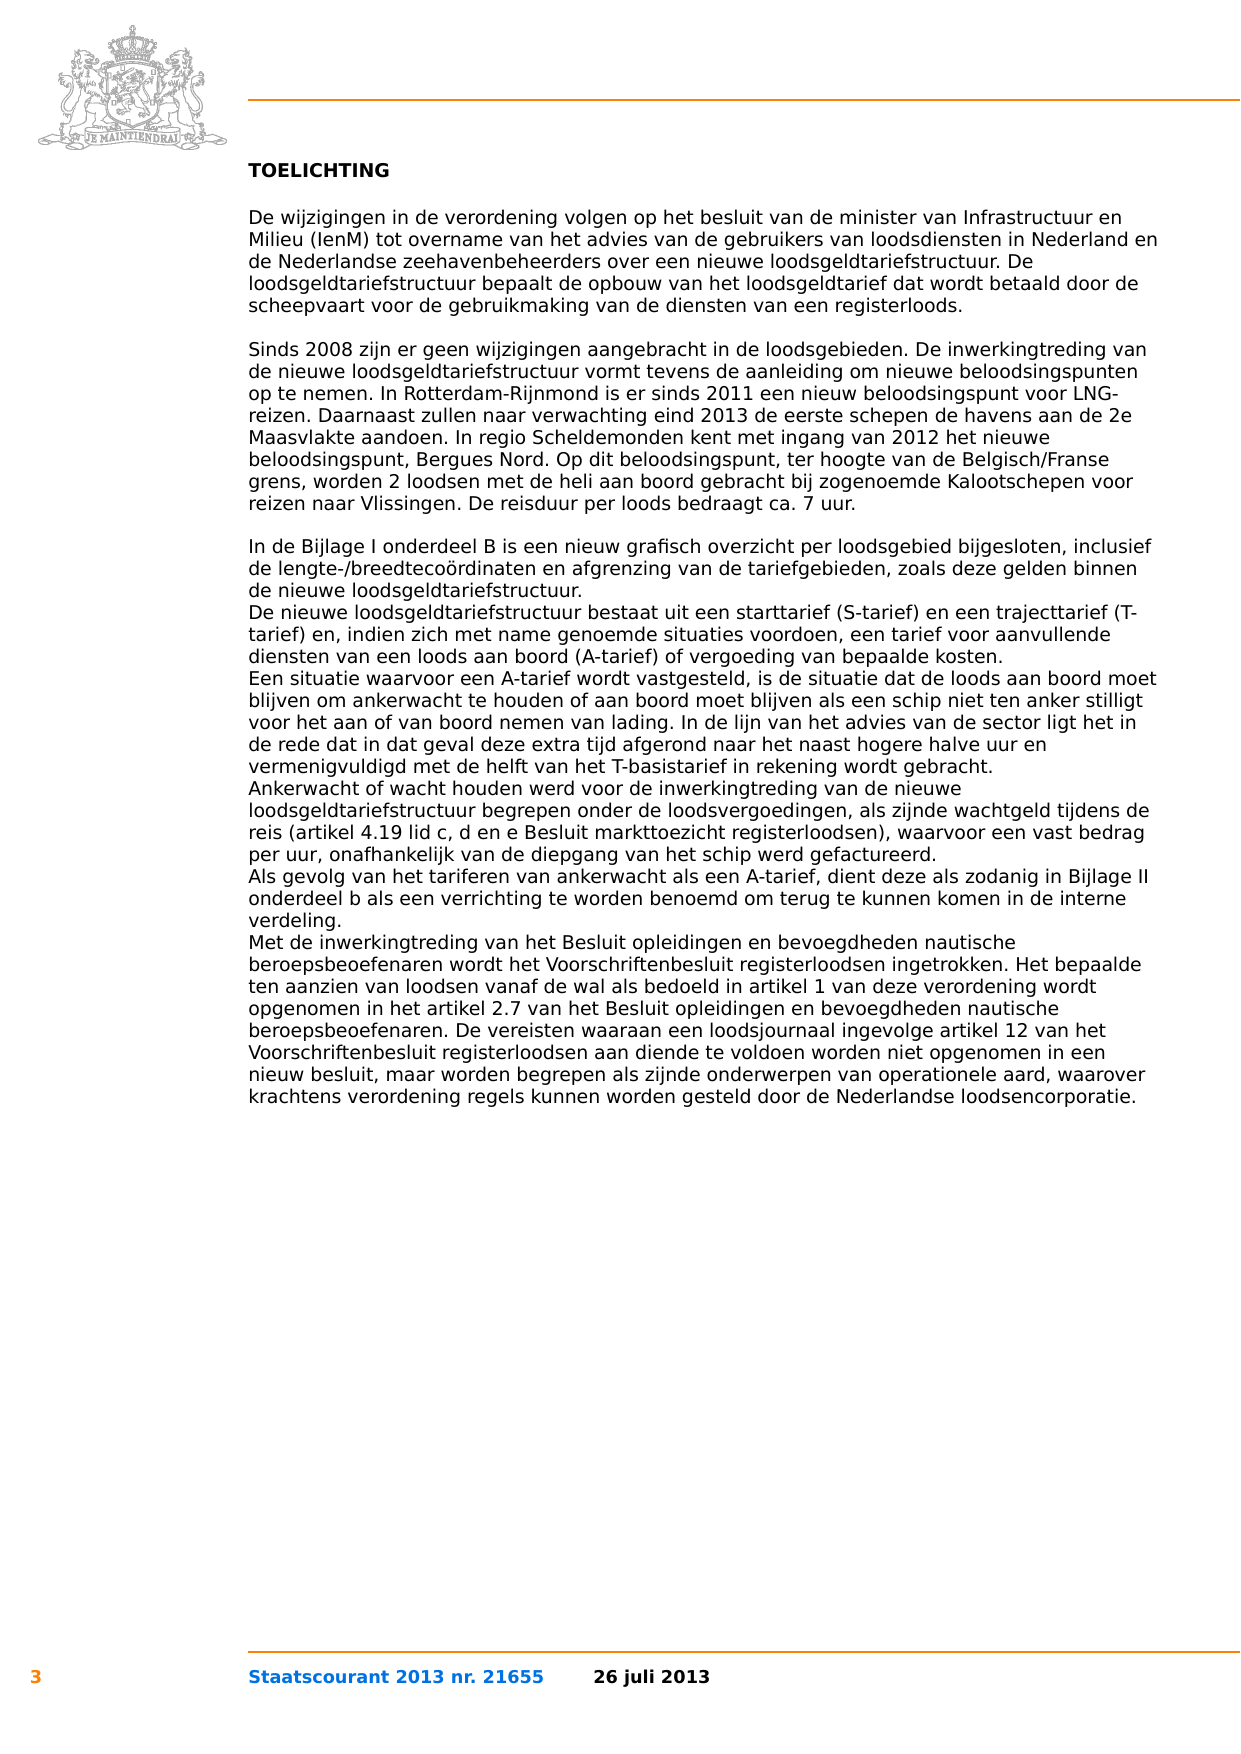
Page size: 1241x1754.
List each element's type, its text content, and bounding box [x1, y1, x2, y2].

text Een situatie waarvoor een A-tarief wordt vastgesteld, is de situatie dat de loods aan boord moet blijven om ankerwacht te houden of aan boord moet blijven als een schip niet ten anker stilligt voor het aan of van boord nemen van lading. In de lijn van het advies van de sector ligt het in de rede dat in dat geval deze extra tijd afgerond naar het naast hogere halve uur en vermenigvuldigd met de helft van het T-basistarief in rekening wordt gebracht. [248, 668, 1163, 778]
text Als gevolg van het tariferen van ankerwacht als een A-tarief, dient deze als zodanig in Bijlage II onderdeel b als een verrichting te worden benoemd om terug te kunnen komen in de interne verdeling. [248, 866, 1163, 932]
text Sinds 2008 zijn er geen wijzigingen aangebracht in de loodsgebieden. De inwerkingtreding van de nieuwe loodsgeldtariefstructuur vormt tevens de aanleiding om nieuwe beloodsingspunten op te nemen. In Rotterdam-Rijnmond is er sinds 2011 een nieuw beloodsingspunt voor LNG-reizen. Daarnaast zullen naar verwachting eind 2013 de eerste schepen de havens aan de 2e Maasvlakte aandoen. In regio Scheldemonden kent met ingang van 2012 het nieuwe beloodsingspunt, Bergues Nord. Op dit beloodsingspunt, ter hoogte van de Belgisch/Franse grens, worden 2 loodsen met de heli aan boord gebracht bij zogenoemde Kalootschepen voor reizen naar Vlissingen. De reisduur per loods bedraagt ca. 7 uur. [248, 339, 1163, 514]
text Ankerwacht of wacht houden werd voor de inwerkingtreding van de nieuwe loodsgeldtariefstructuur begrepen onder de loodsvergoedingen, als zijnde wachtgeld tijdens de reis (artikel 4.19 lid c, d en e Besluit markttoezicht registerloodsen), waarvoor een vast bedrag per uur, onafhankelijk van de diepgang van het schip werd gefactureerd. [248, 778, 1163, 866]
subtitle TOELICHTING [248, 160, 1163, 182]
text Met de inwerkingtreding van het Besluit opleidingen en bevoegdheden nautische beroepsbeoefenaren wordt het Voorschriftenbesluit registerloodsen ingetrokken. Het bepaalde ten aanzien van loodsen vanaf de wal als bedoeld in artikel 1 van deze verordening wordt opgenomen in het artikel 2.7 van het Besluit opleidingen en bevoegdheden nautische beroepsbeoefenaren. De vereisten waaraan een loodsjournaal ingevolge artikel 12 van het Voorschriftenbesluit registerloodsen aan diende te voldoen worden niet opgenomen in een nieuw besluit, maar worden begrepen als zijnde onderwerpen van operationele aard, waarover krachtens verordening regels kunnen worden gesteld door de Nederlandse loodsencorporatie. [248, 932, 1163, 1108]
text De wijzigingen in de verordening volgen op het besluit van de minister van Infrastructuur en Milieu (IenM) tot overname van het advies van de gebruikers van loodsdiensten in Nederland en de Nederlandse zeehavenbeheerders over een nieuwe loodsgeldtariefstructuur. De loodsgeldtariefstructuur bepaalt de opbouw van het loodsgeldtarief dat wordt betaald door de scheepvaart voor de gebruikmaking van de diensten van een registerloods. [248, 207, 1163, 317]
picture [38, 25, 227, 150]
text De nieuwe loodsgeldtariefstructuur bestaat uit een starttarief (S-tarief) en een trajecttarief (T-tarief) en, indien zich met name genoemde situaties voordoen, een tarief voor aanvullende diensten van een loods aan boord (A-tarief) of vergoeding van bepaalde kosten. [248, 602, 1163, 668]
text In de Bijlage I onderdeel B is een nieuw grafisch overzicht per loodsgebied bijgesloten, inclusief de lengte-/breedtecoördinaten en afgrenzing van de tariefgebieden, zoals deze gelden binnen de nieuwe loodsgeldtariefstructuur. [248, 536, 1163, 602]
